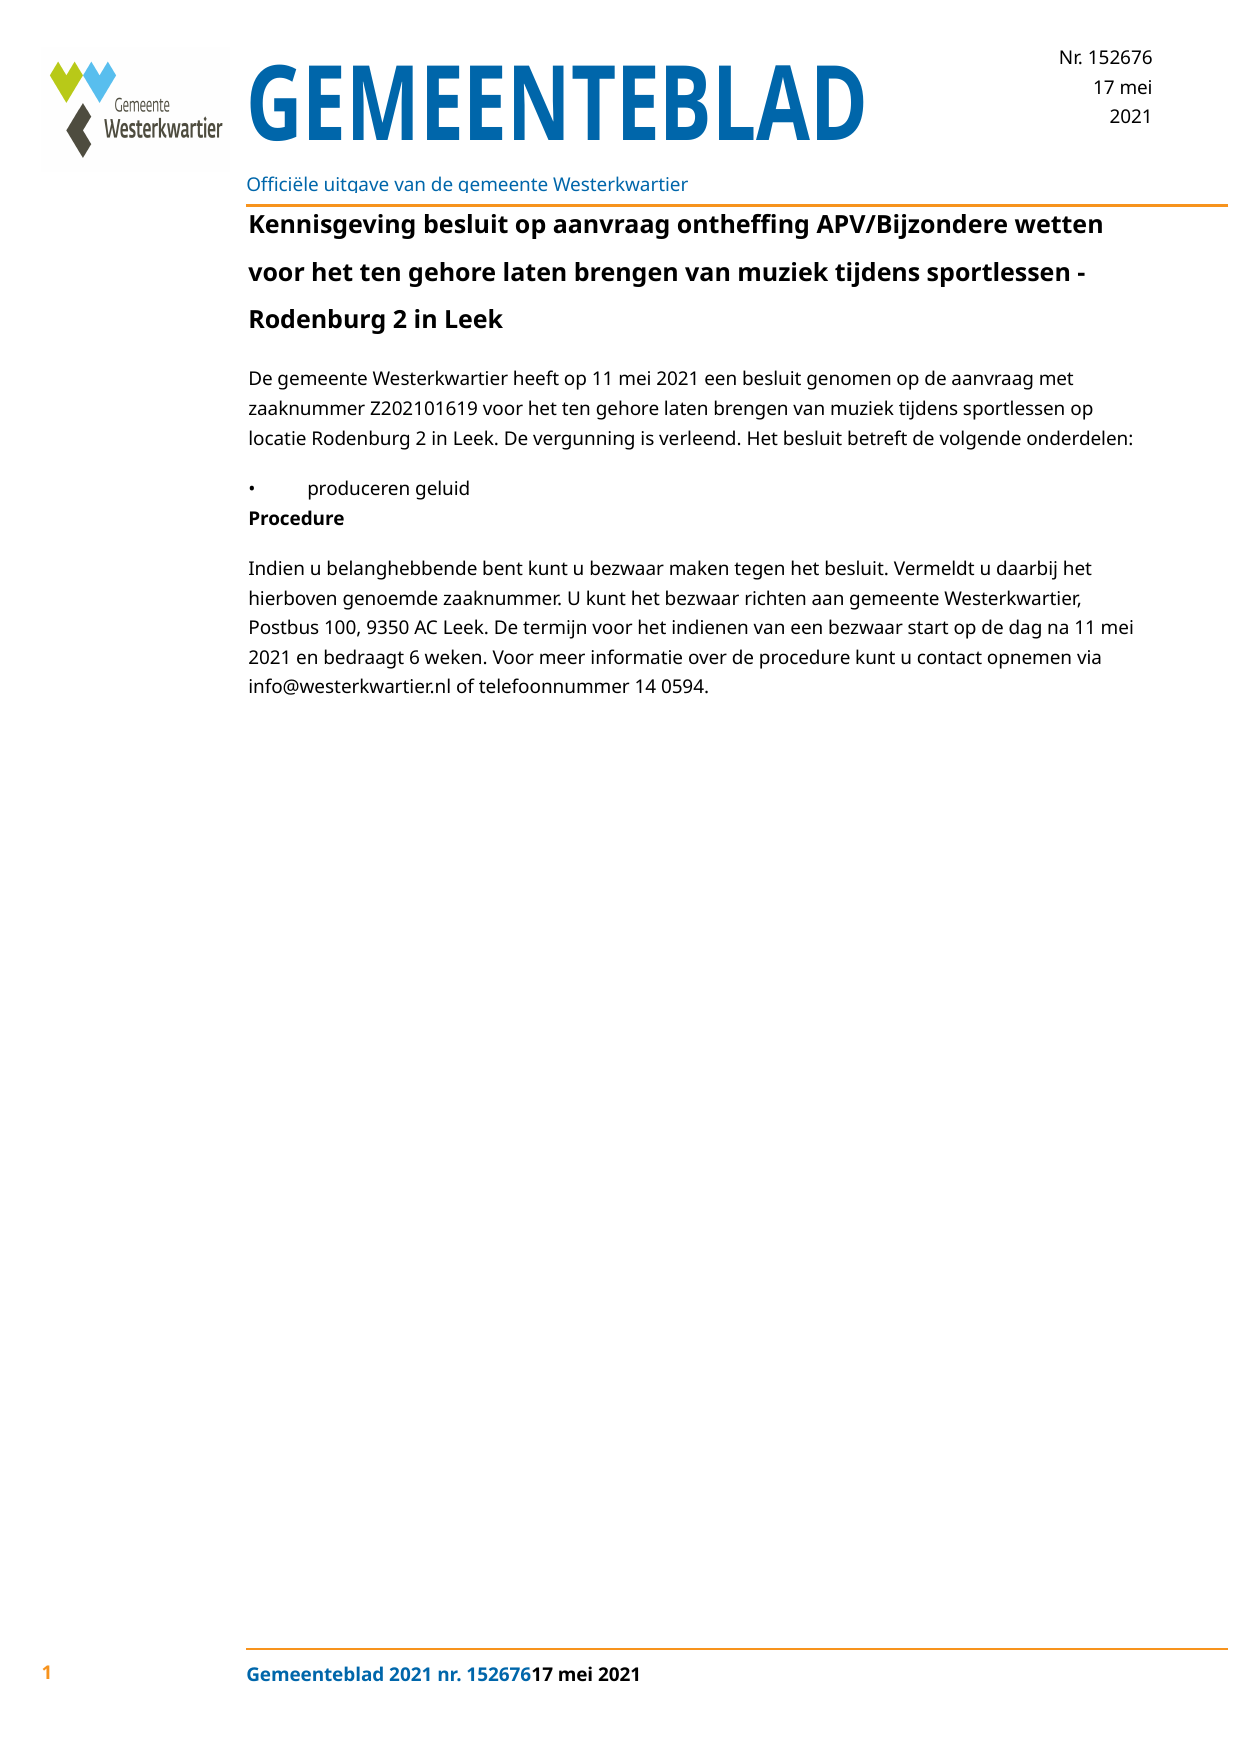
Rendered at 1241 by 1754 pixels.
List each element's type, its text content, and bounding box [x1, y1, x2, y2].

text Indien u belanghebbende bent kunt u bezwaar maken tegen het besluit. Vermeldt u daarbij het hierboven genoemde zaaknummer. U kunt het bezwaar richten aan gemeente Westerkwartier, Postbus 100, 9350 AC Leek. De termijn voor het indienen van een bezwaar start op de dag na 11 mei 2021 en bedraagt 6 weken. Voor meer informatie over de procedure kunt u contact opnemen via info@westerkwartier.nl of telefoonnummer 14 0594. [248, 555, 1152, 699]
text De gemeente Westerkwartier heeft op 11 mei 2021 een besluit genomen op de aanvraag met zaaknummer Z202101619 voor het ten gehore laten brengen van muziek tijdens sportlessen op locatie Rodenburg 2 in Leek. De vergunning is verleend. Het besluit betreft de volgende onderdelen: [248, 366, 1152, 450]
text Kennisgeving besluit op aanvraag ontheffing APV/Bijzondere wetten voor het ten gehore laten brengen van muziek tijdens sportlessen - Rodenburg 2 in Leek [248, 207, 1152, 336]
text Procedure [248, 505, 1152, 530]
list produceren geluid [248, 475, 1152, 501]
picture [41, 47, 231, 172]
